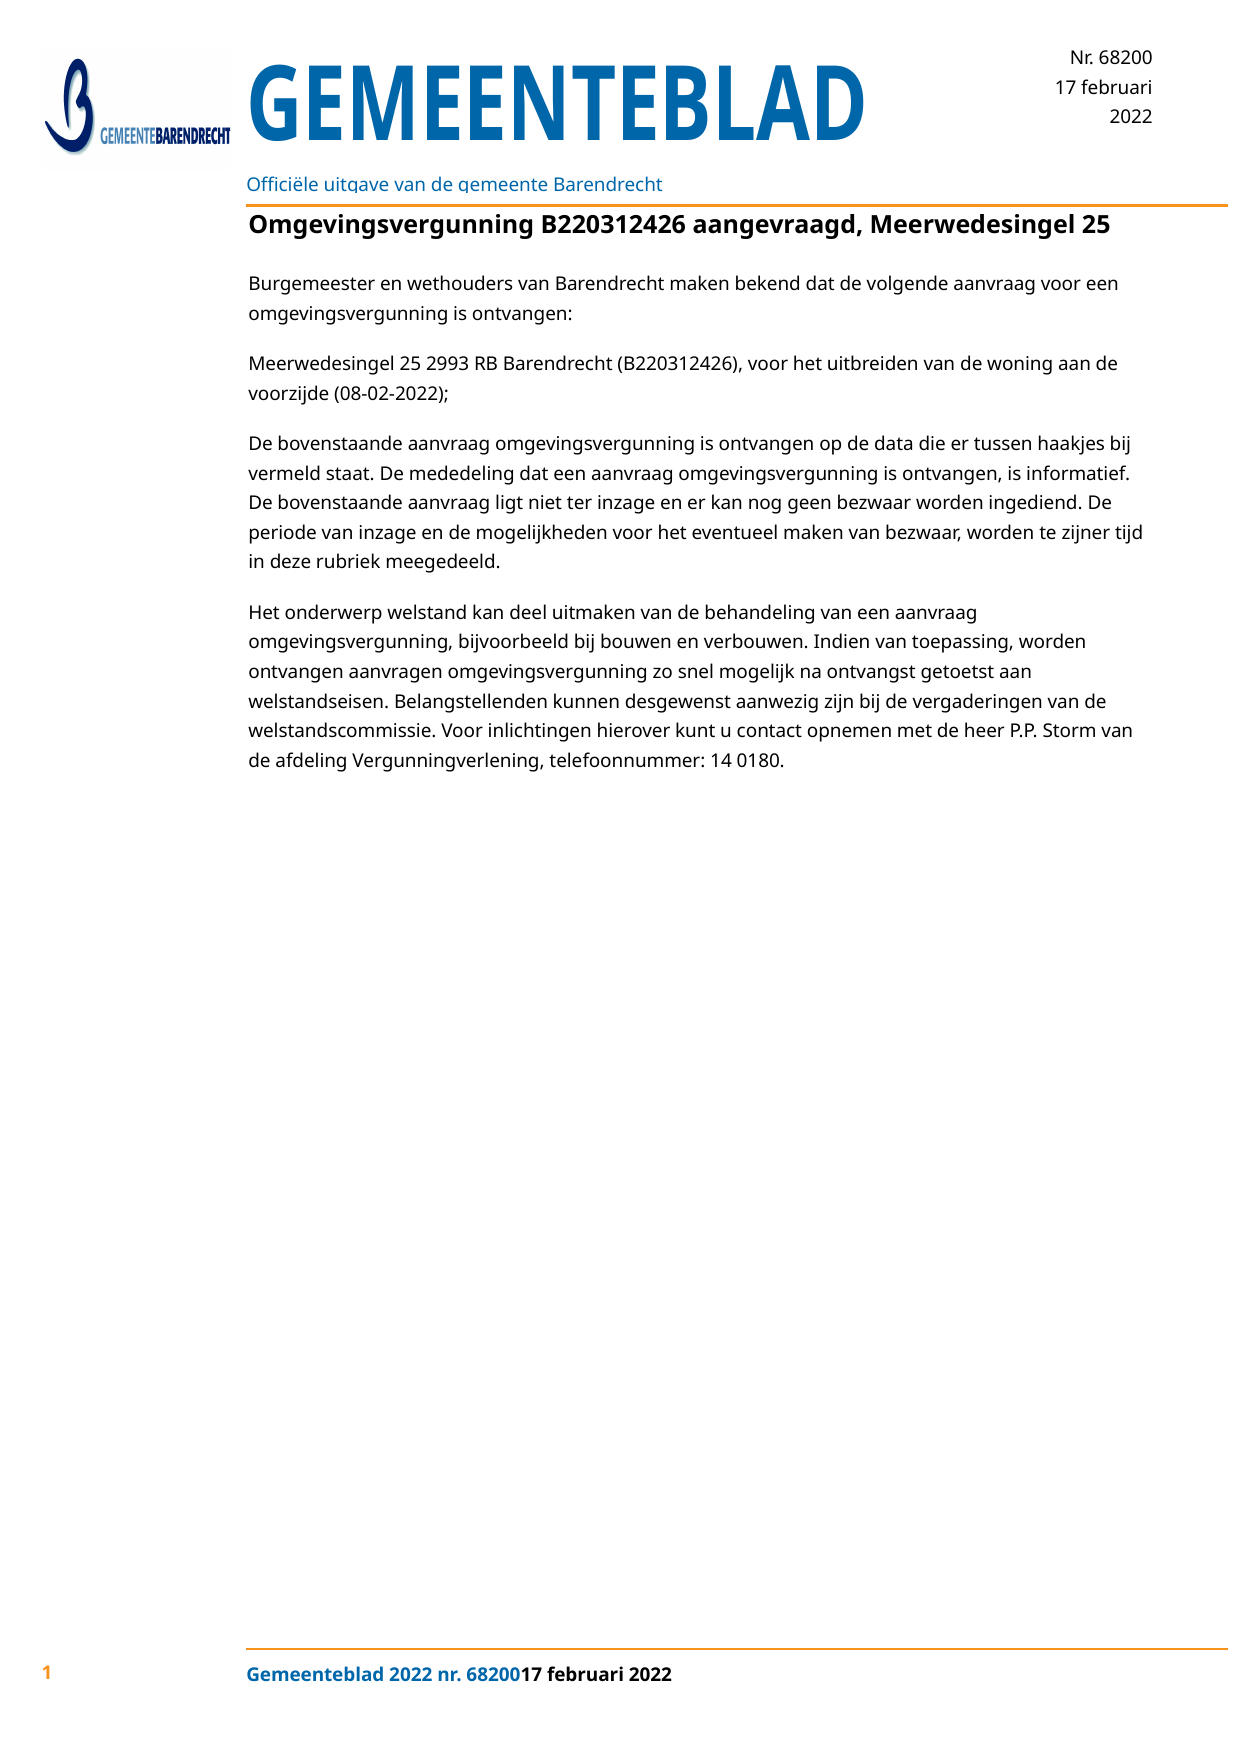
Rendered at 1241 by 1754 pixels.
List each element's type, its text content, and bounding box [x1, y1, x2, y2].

text Meerwedesingel 25 2993 RB Barendrecht (B220312426), voor het uitbreiden van de woning aan de voorzijde (08-02-2022); [248, 350, 1152, 406]
text Burgemeester en wethouders van Barendrecht maken bekend dat de volgende aanvraag voor een omgevingsvergunning is ontvangen: [248, 270, 1152, 326]
picture [41, 47, 231, 172]
text De bovenstaande aanvraag omgevingsvergunning is ontvangen op de data die er tussen haakjes bij vermeld staat. De mededeling dat een aanvraag omgevingsvergunning is ontvangen, is informatief. De bovenstaande aanvraag ligt niet ter inzage en er kan nog geen bezwaar worden ingediend. De periode van inzage en de mogelijkheden voor het eventueel maken van bezwaar, worden te zijner tijd in deze rubriek meegedeeld. [248, 430, 1152, 574]
text Het onderwerp welstand kan deel uitmaken van de behandeling van een aanvraag omgevingsvergunning, bijvoorbeeld bij bouwen en verbouwen. Indien van toepassing, worden ontvangen aanvragen omgevingsvergunning zo snel mogelijk na ontvangst getoetst aan welstandseisen. Belangstellenden kunnen desgewenst aanwezig zijn bij de vergaderingen van de welstandscommissie. Voor inlichtingen hierover kunt u contact opnemen met de heer P.P. Storm van de afdeling Vergunningverlening, telefoonnummer: 14 0180. [248, 599, 1152, 773]
text Omgevingsvergunning B220312426 aangevraagd, Meerwedesingel 25 [248, 207, 1152, 241]
